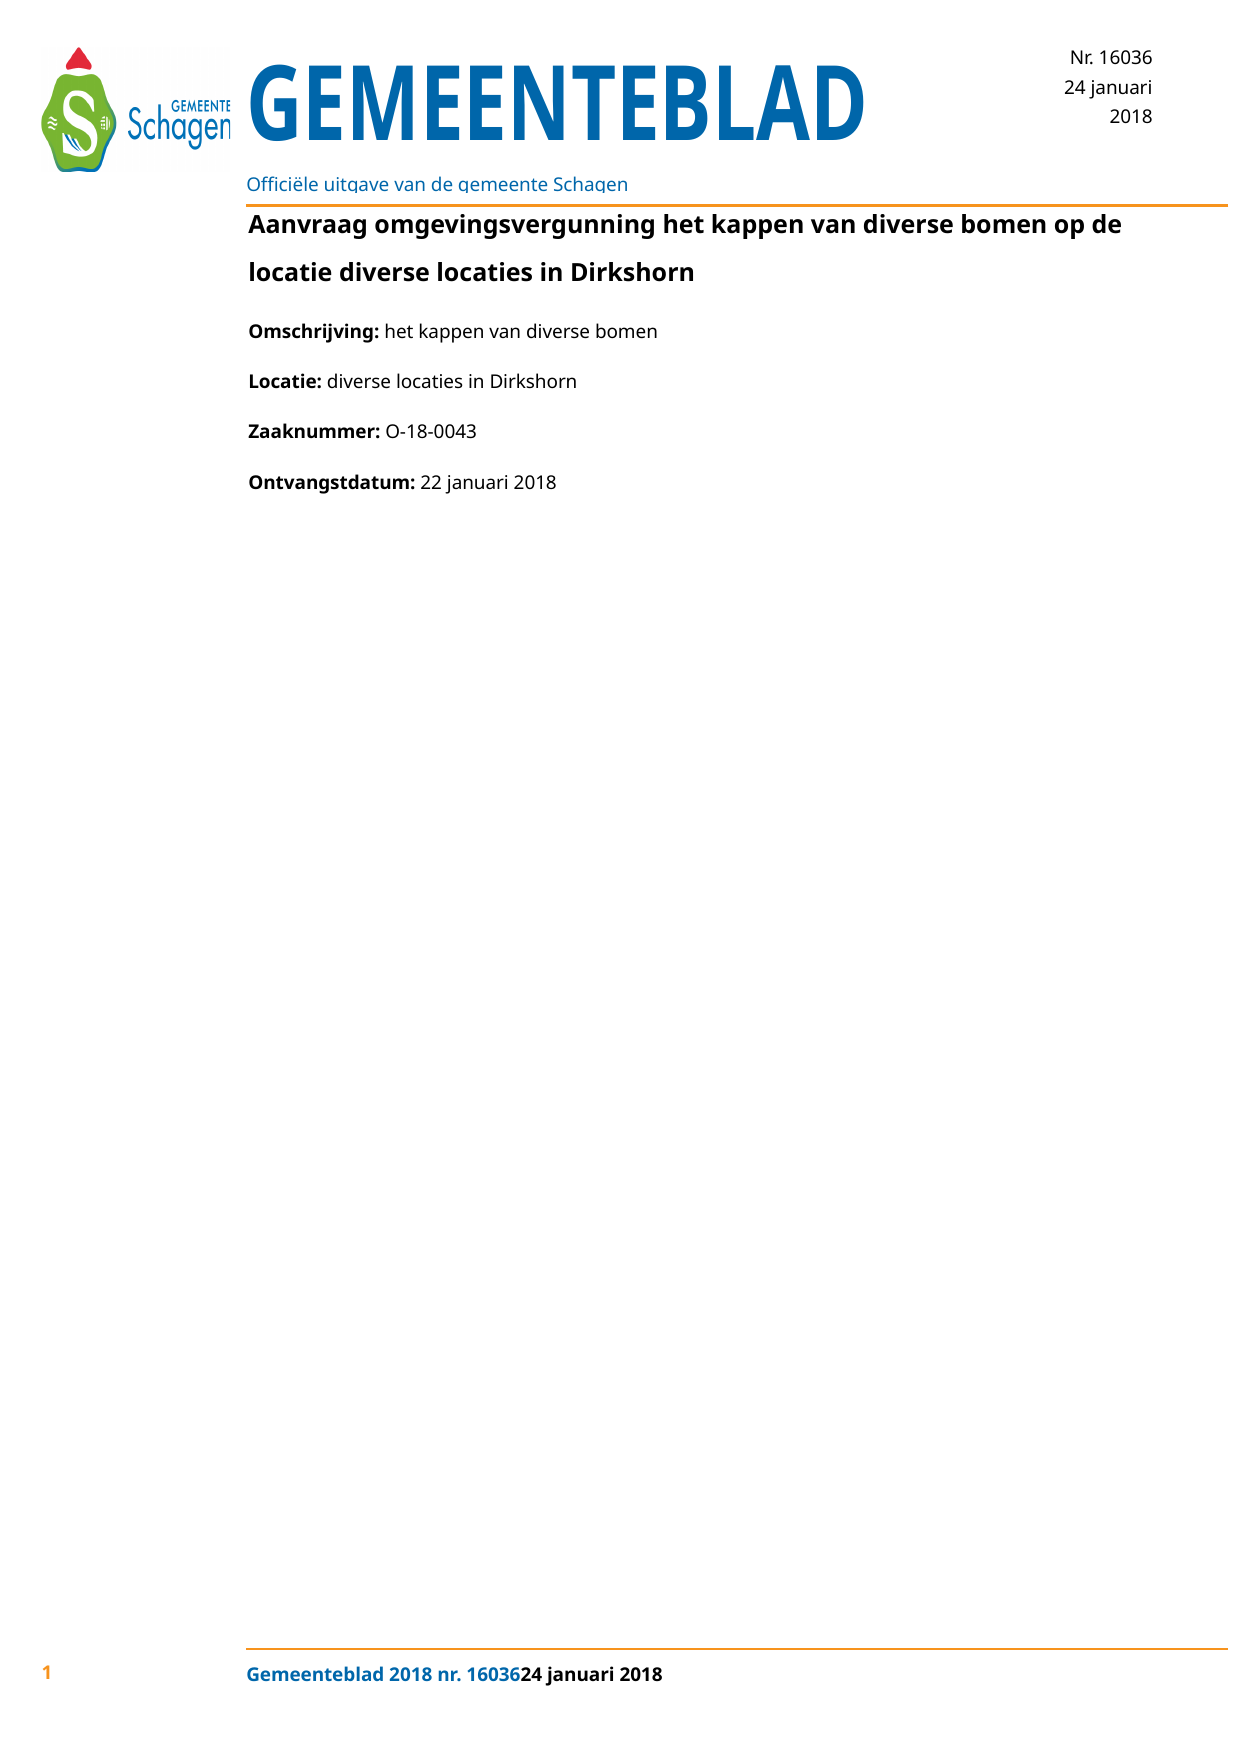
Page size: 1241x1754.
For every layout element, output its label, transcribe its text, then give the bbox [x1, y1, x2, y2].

text Omschrijving: het kappen van diverse bomen [248, 318, 1152, 344]
text Locatie: diverse locaties in Dirkshorn [248, 368, 1152, 394]
text Ontvangstdatum: 22 januari 2018 [248, 469, 1152, 495]
text Aanvraag omgevingsvergunning het kappen van diverse bomen op de locatie diverse locaties in Dirkshorn [248, 207, 1152, 288]
text Zaaknummer: O-18-0043 [248, 419, 1152, 444]
picture [41, 47, 231, 172]
